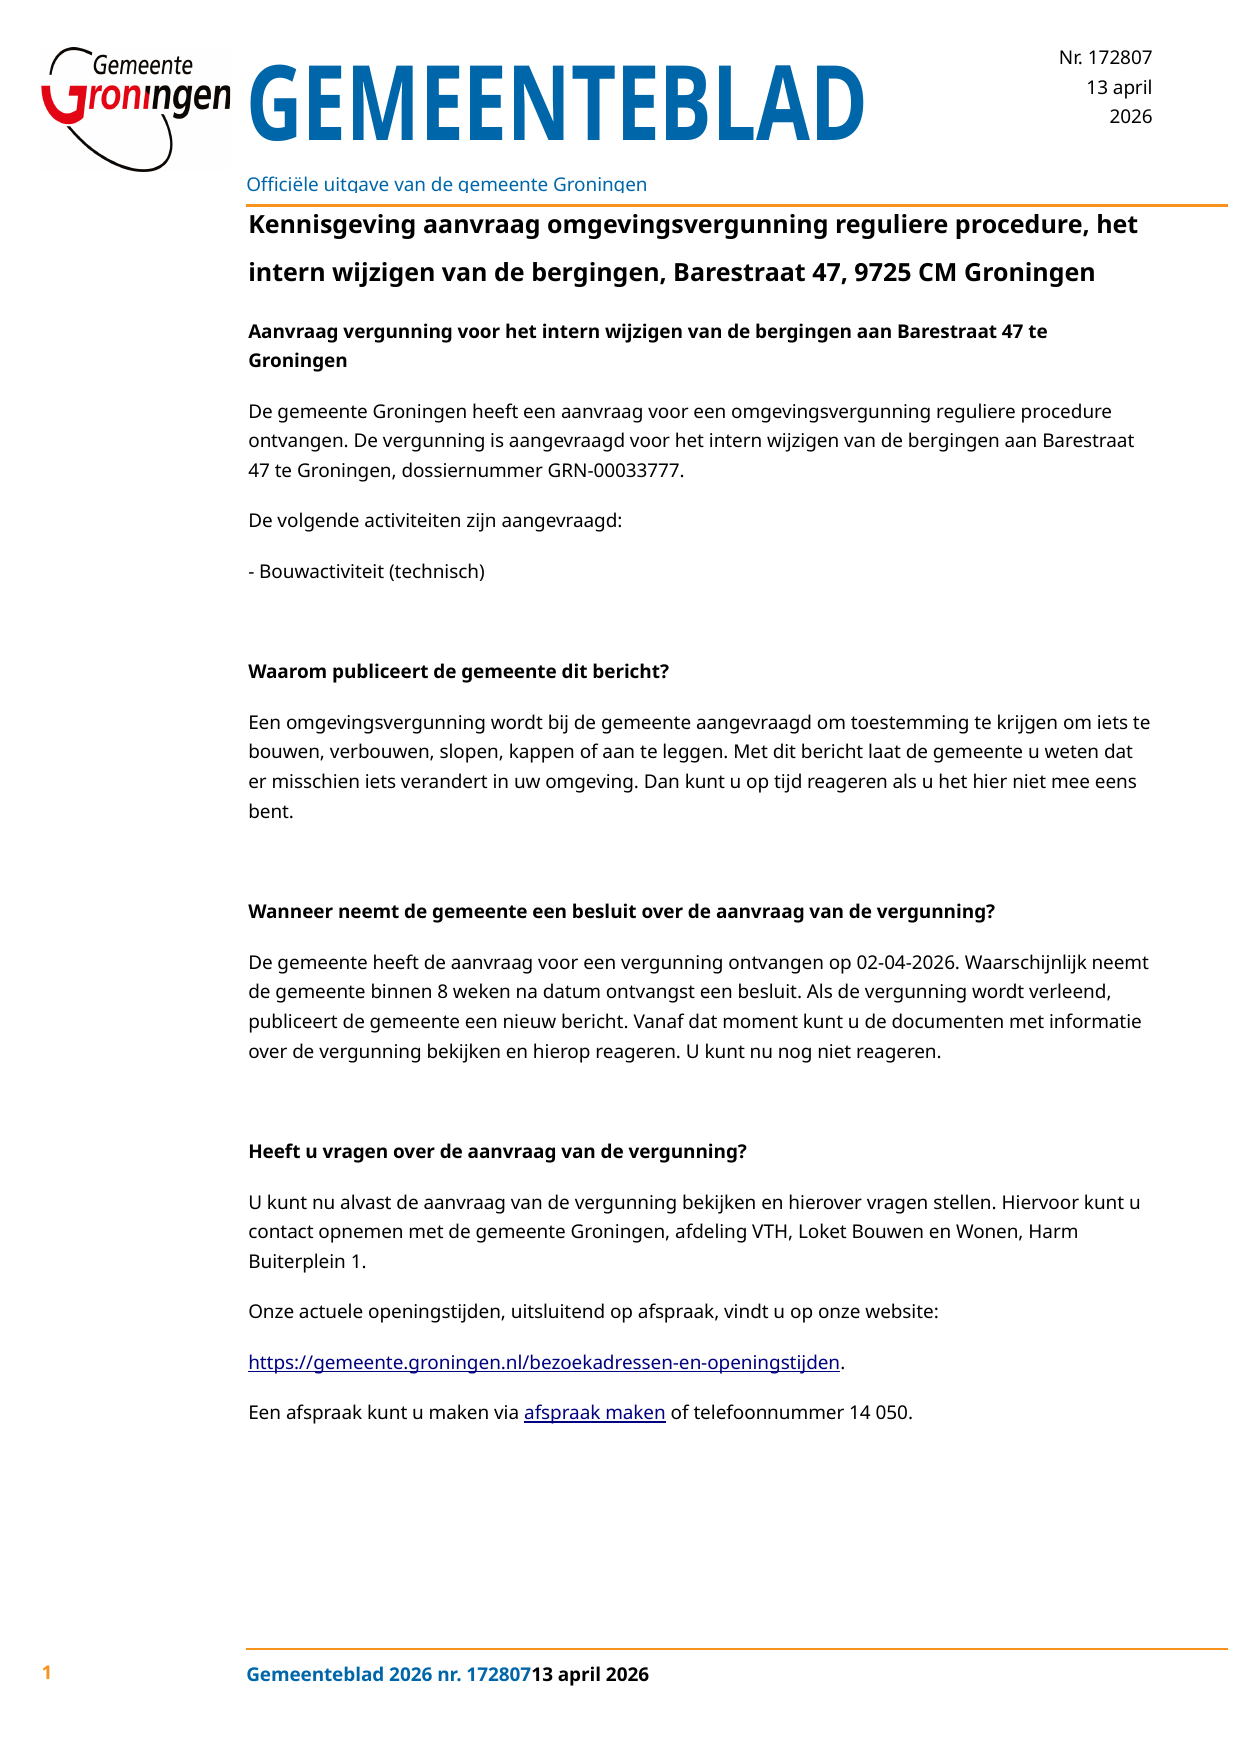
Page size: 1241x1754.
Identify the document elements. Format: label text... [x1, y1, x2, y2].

text Aanvraag vergunning voor het intern wijzigen van de bergingen aan Barestraat 47 te Groningen [248, 318, 1152, 373]
text U kunt nu alvast de aanvraag van de vergunning bekijken en hierover vragen stellen. Hiervoor kunt u contact opnemen met de gemeente Groningen, afdeling VTH, Loket Bouwen en Wonen, Harm Buiterplein 1. [248, 1189, 1152, 1274]
text Kennisgeving aanvraag omgevingsvergunning reguliere procedure, het intern wijzigen van de bergingen, Barestraat 47, 9725 CM Groningen [248, 207, 1152, 288]
text Wanneer neemt de gemeente een besluit over de aanvraag van de vergunning? [248, 899, 1152, 924]
text Waarom publiceert de gemeente dit bericht? [248, 659, 1152, 684]
picture [41, 47, 231, 172]
text - Bouwactiviteit (technisch) [248, 558, 1152, 584]
text De gemeente heeft de aanvraag voor een vergunning ontvangen op 02-04-2026. Waarschijnlijk neemt de gemeente binnen 8 weken na datum ontvangst een besluit. Als de vergunning wordt verleend, publiceert de gemeente een nieuw bericht. Vanaf dat moment kunt u de documenten met informatie over de vergunning bekijken en hierop reageren. U kunt nu nog niet reageren. [248, 949, 1152, 1064]
text Onze actuele openingstijden, uitsluitend op afspraak, vindt u op onze website: [248, 1299, 1152, 1324]
text De volgende activiteiten zijn aangevraagd: [248, 507, 1152, 533]
text Heeft u vragen over de aanvraag van de vergunning? [248, 1139, 1152, 1164]
text Een afspraak kunt u maken via afspraak maken of telefoonnummer 14 050. [248, 1399, 1152, 1425]
text Een omgevingsvergunning wordt bij de gemeente aangevraagd om toestemming te krijgen om iets te bouwen, verbouwen, slopen, kappen of aan te leggen. Met dit bericht laat de gemeente u weten dat er misschien iets verandert in uw omgeving. Dan kunt u op tijd reageren als u het hier niet mee eens bent. [248, 709, 1152, 824]
text De gemeente Groningen heeft een aanvraag voor een omgevingsvergunning reguliere procedure ontvangen. De vergunning is aangevraagd voor het intern wijzigen van de bergingen aan Barestraat 47 te Groningen, dossiernummer GRN-00033777. [248, 398, 1152, 483]
text https://gemeente.groningen.nl/bezoekadressen-en-openingstijden. [248, 1349, 1152, 1375]
